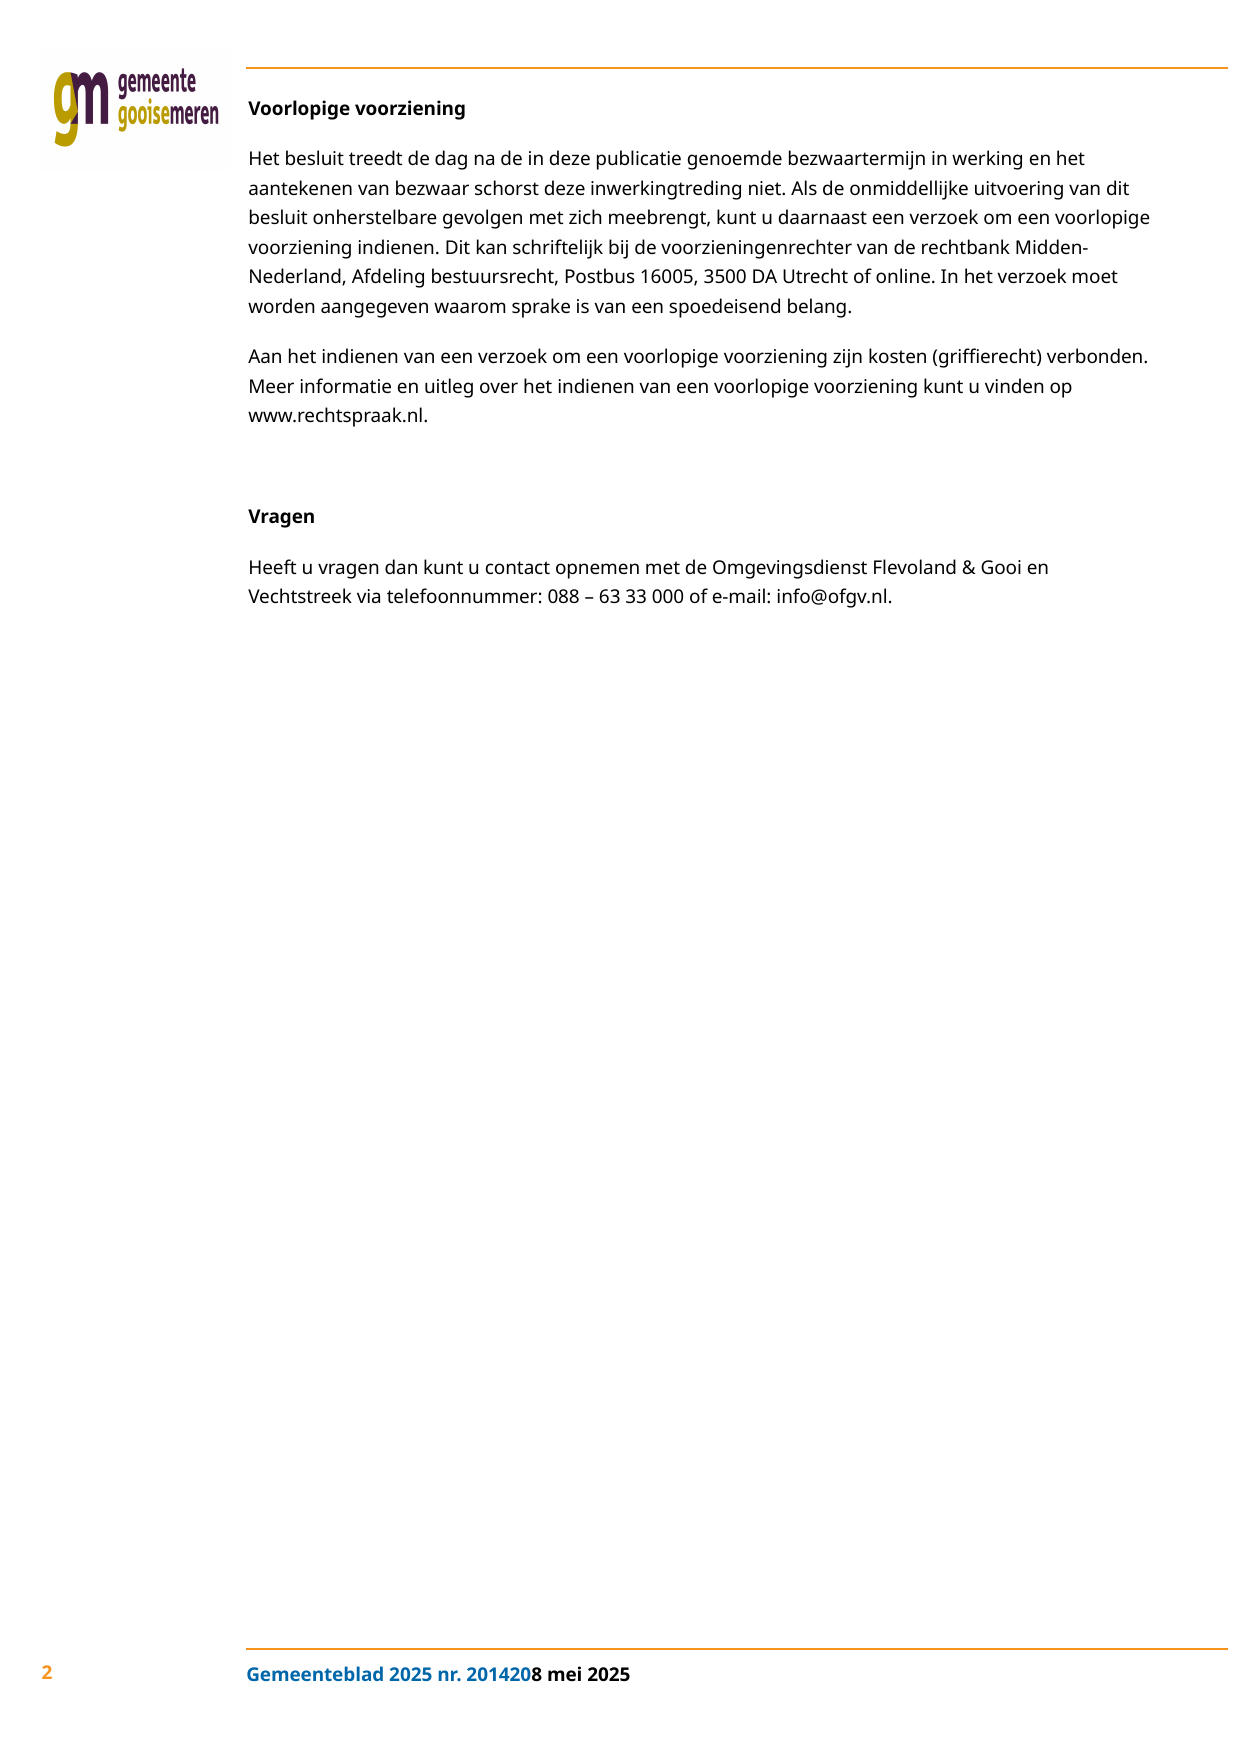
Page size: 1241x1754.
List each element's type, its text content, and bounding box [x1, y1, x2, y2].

picture [41, 47, 231, 172]
text Heeft u vragen dan kunt u contact opnemen met de Omgevingsdienst Flevoland & Gooi en Vechtstreek via telefoonnummer: 088 – 63 33 000 of e-mail: info@ofgv.nl. [248, 554, 1152, 609]
text Voorlopige voorziening [248, 95, 1152, 121]
text Vragen [248, 503, 1152, 529]
text Aan het indienen van een verzoek om een voorlopige voorziening zijn kosten (griffierecht) verbonden. Meer informatie en uitleg over het indienen van een voorlopige voorziening kunt u vinden op www.rechtspraak.nl. [248, 343, 1152, 428]
text Het besluit treedt de dag na de in deze publicatie genoemde bezwaartermijn in werking en het aantekenen van bezwaar schorst deze inwerkingtreding niet. Als de onmiddellijke uitvoering van dit besluit onherstelbare gevolgen met zich meebrengt, kunt u daarnaast een verzoek om een voorlopige voorziening indienen. Dit kan schriftelijk bij de voorzieningenrechter van de rechtbank Midden-Nederland, Afdeling bestuursrecht, Postbus 16005, 3500 DA Utrecht of online. In het verzoek moet worden aangegeven waarom sprake is van een spoedeisend belang. [248, 145, 1152, 319]
